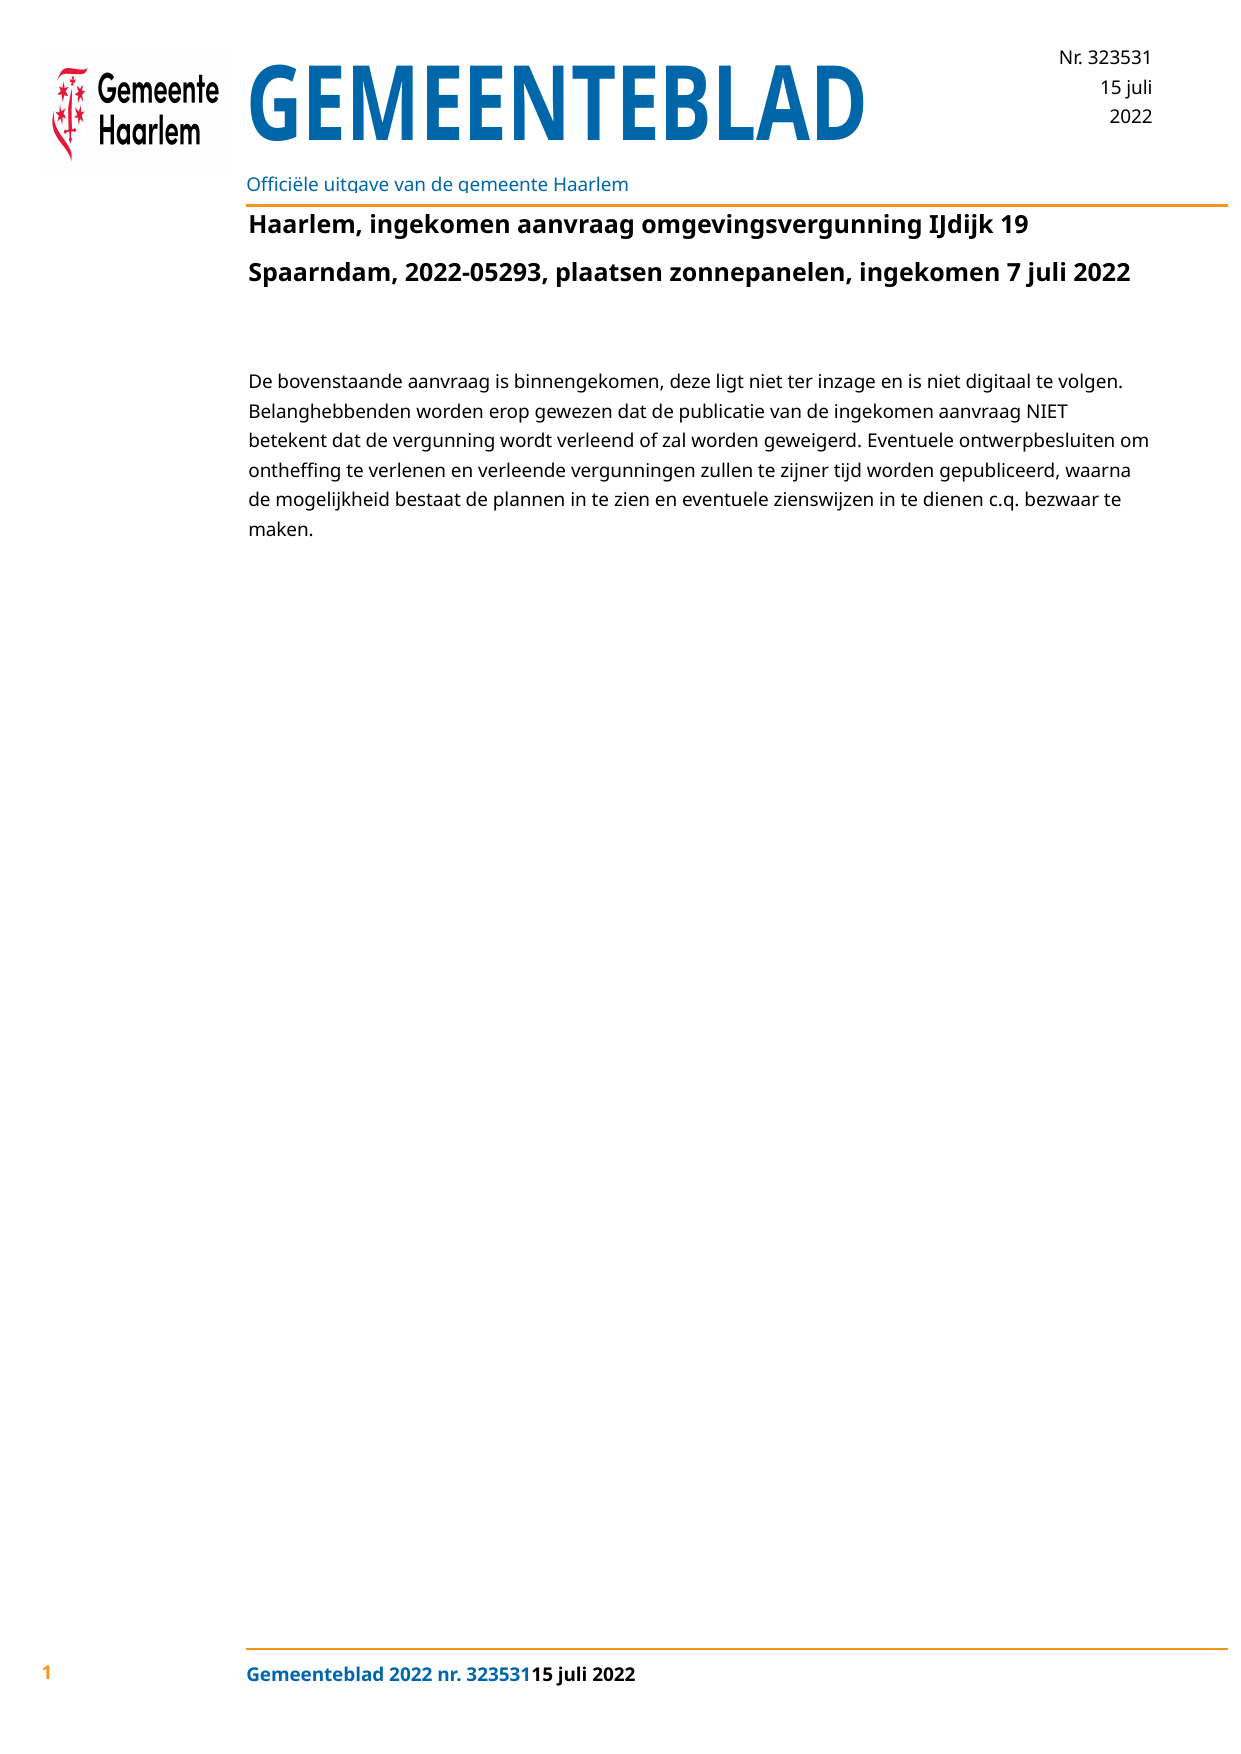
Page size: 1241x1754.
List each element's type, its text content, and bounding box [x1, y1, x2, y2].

text Haarlem, ingekomen aanvraag omgevingsvergunning IJdijk 19 Spaarndam, 2022-05293, plaatsen zonnepanelen, ingekomen 7 juli 2022 [248, 207, 1152, 288]
text De bovenstaande aanvraag is binnengekomen, deze ligt niet ter inzage en is niet digitaal te volgen. Belanghebbenden worden erop gewezen dat de publicatie van de ingekomen aanvraag NIET betekent dat de vergunning wordt verleend of zal worden geweigerd. Eventuele ontwerpbesluiten om ontheffing te verlenen en verleende vergunningen zullen te zijner tijd worden gepubliceerd, waarna de mogelijkheid bestaat de plannen in te zien en eventuele zienswijzen in te dienen c.q. bezwaar te maken. [248, 368, 1152, 542]
picture [41, 47, 231, 172]
